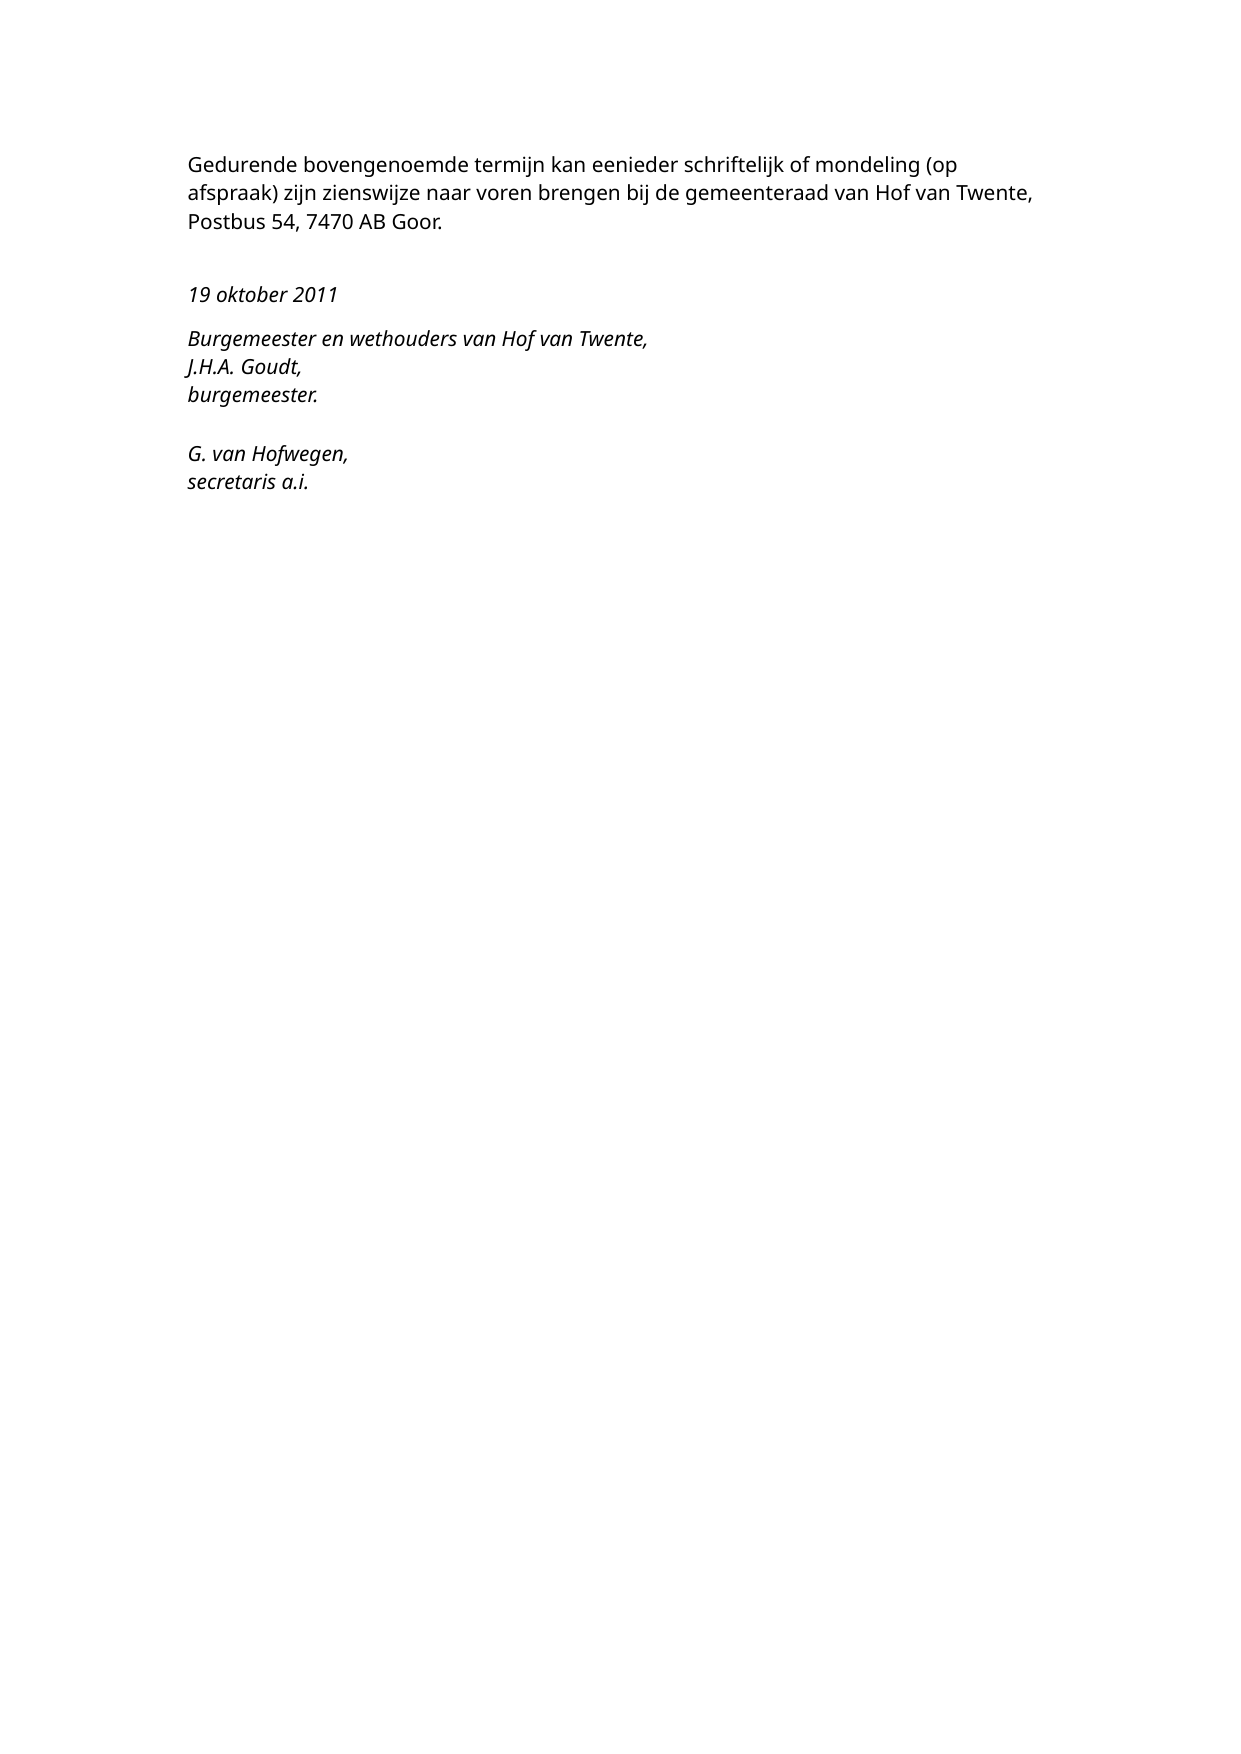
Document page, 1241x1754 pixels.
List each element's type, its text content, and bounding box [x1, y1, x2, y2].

text secretaris a.i. [187, 467, 1053, 496]
text G. van Hofwegen, [187, 439, 1053, 467]
text Burgemeester en wethouders van Hof van Twente, [187, 324, 1053, 352]
text 19 oktober 2011 [187, 280, 1053, 309]
text J.H.A. Goudt, [187, 352, 1053, 381]
text Gedurende bovengenoemde termijn kan eenieder schriftelijk of mondeling (op afspraak) zijn zienswijze naar voren brengen bij de gemeenteraad van Hof van Twente, Postbus 54, 7470 AB Goor. [187, 150, 1053, 235]
text burgemeester. [187, 381, 1053, 409]
